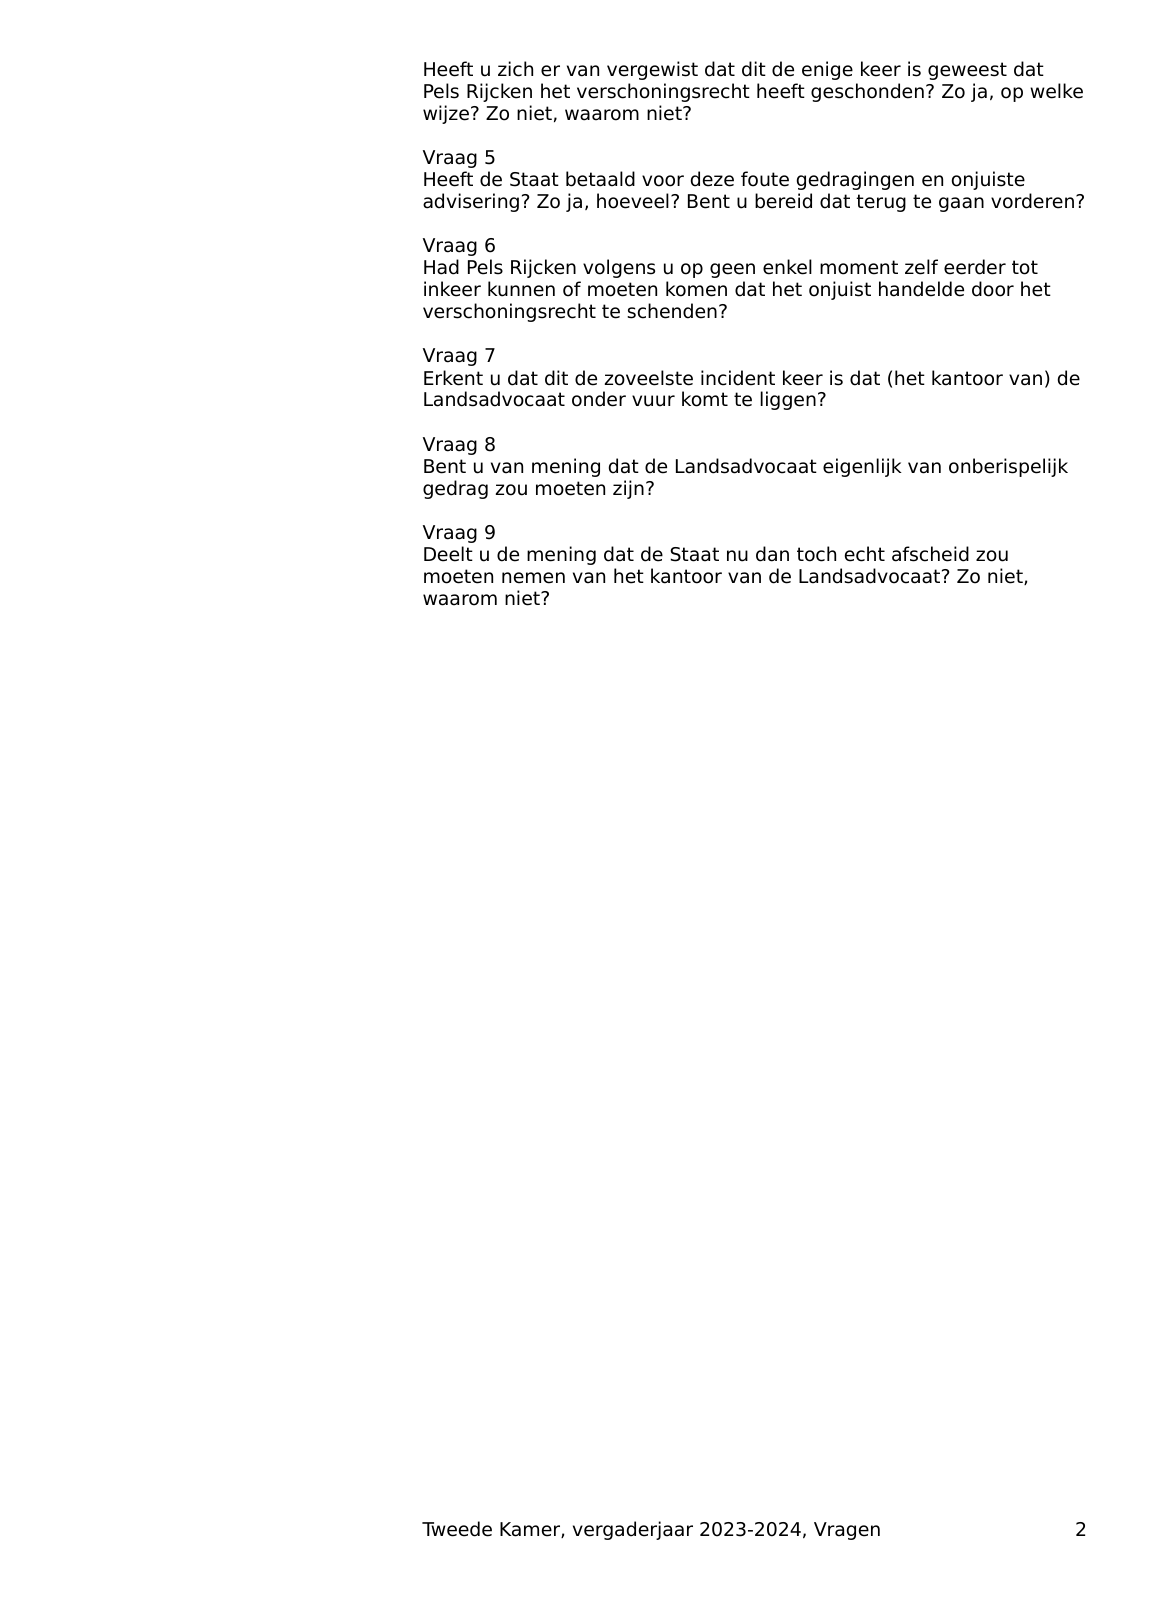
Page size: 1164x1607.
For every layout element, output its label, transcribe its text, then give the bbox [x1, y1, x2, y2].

text Had Pels Rijcken volgens u op geen enkel moment zelf eerder tot inkeer kunnen of moeten komen dat het onjuist handelde door het verschoningsrecht te schenden? [422, 257, 1087, 323]
text Heeft u zich er van vergewist dat dit de enige keer is geweest dat Pels Rijcken het verschoningsrecht heeft geschonden? Zo ja, op welke wijze? Zo niet, waarom niet? [422, 59, 1087, 125]
text Erkent u dat dit de zoveelste incident keer is dat (het kantoor van) de Landsadvocaat onder vuur komt te liggen? [422, 367, 1087, 411]
text Vraag 6 [422, 235, 1087, 257]
text Heeft de Staat betaald voor deze foute gedragingen en onjuiste advisering? Zo ja, hoeveel? Bent u bereid dat terug te gaan vorderen? [422, 169, 1087, 213]
text Vraag 8 [422, 433, 1087, 456]
text Vraag 9 [422, 522, 1087, 544]
text Deelt u de mening dat de Staat nu dan toch echt afscheid zou moeten nemen van het kantoor van de Landsadvocaat? Zo niet, waarom niet? [422, 544, 1087, 609]
text Vraag 7 [422, 345, 1087, 367]
text Bent u van mening dat de Landsadvocaat eigenlijk van onberispelijk gedrag zou moeten zijn? [422, 456, 1087, 499]
text Vraag 5 [422, 147, 1087, 169]
